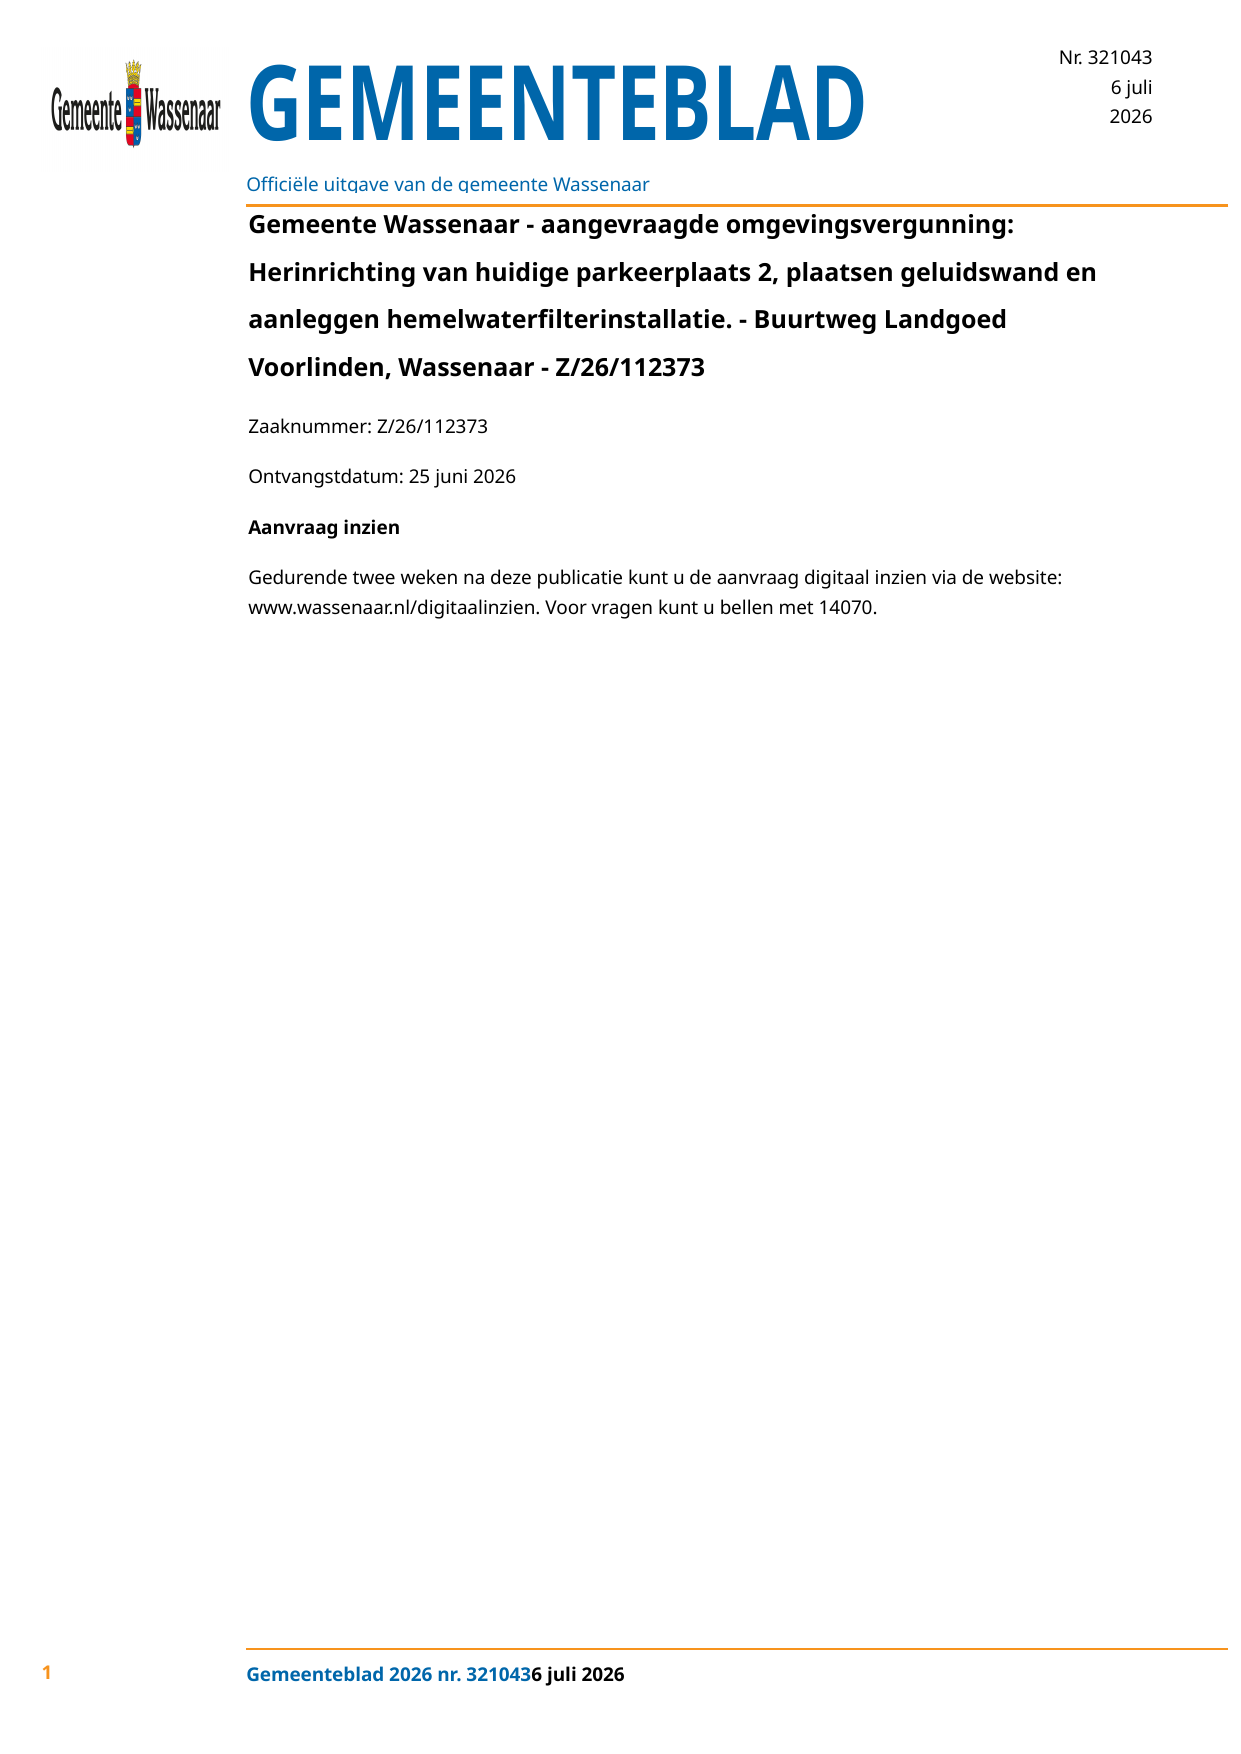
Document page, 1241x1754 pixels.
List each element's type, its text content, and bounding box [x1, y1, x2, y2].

text Gedurende twee weken na deze publicatie kunt u de aanvraag digitaal inzien via de website: www.wassenaar.nl/digitaalinzien. Voor vragen kunt u bellen met 14070. [248, 564, 1152, 620]
text Ontvangstdatum: 25 juni 2026 [248, 463, 1152, 489]
text Gemeente Wassenaar - aangevraagde omgevingsvergunning: Herinrichting van huidige parkeerplaats 2, plaatsen geluidswand en aanleggen hemelwaterfilterinstallatie. - Buurtweg Landgoed Voorlinden, Wassenaar - Z/26/112373 [248, 207, 1152, 384]
text Aanvraag inzien [248, 514, 1152, 540]
picture [41, 47, 231, 172]
text Zaaknummer: Z/26/112373 [248, 413, 1152, 439]
